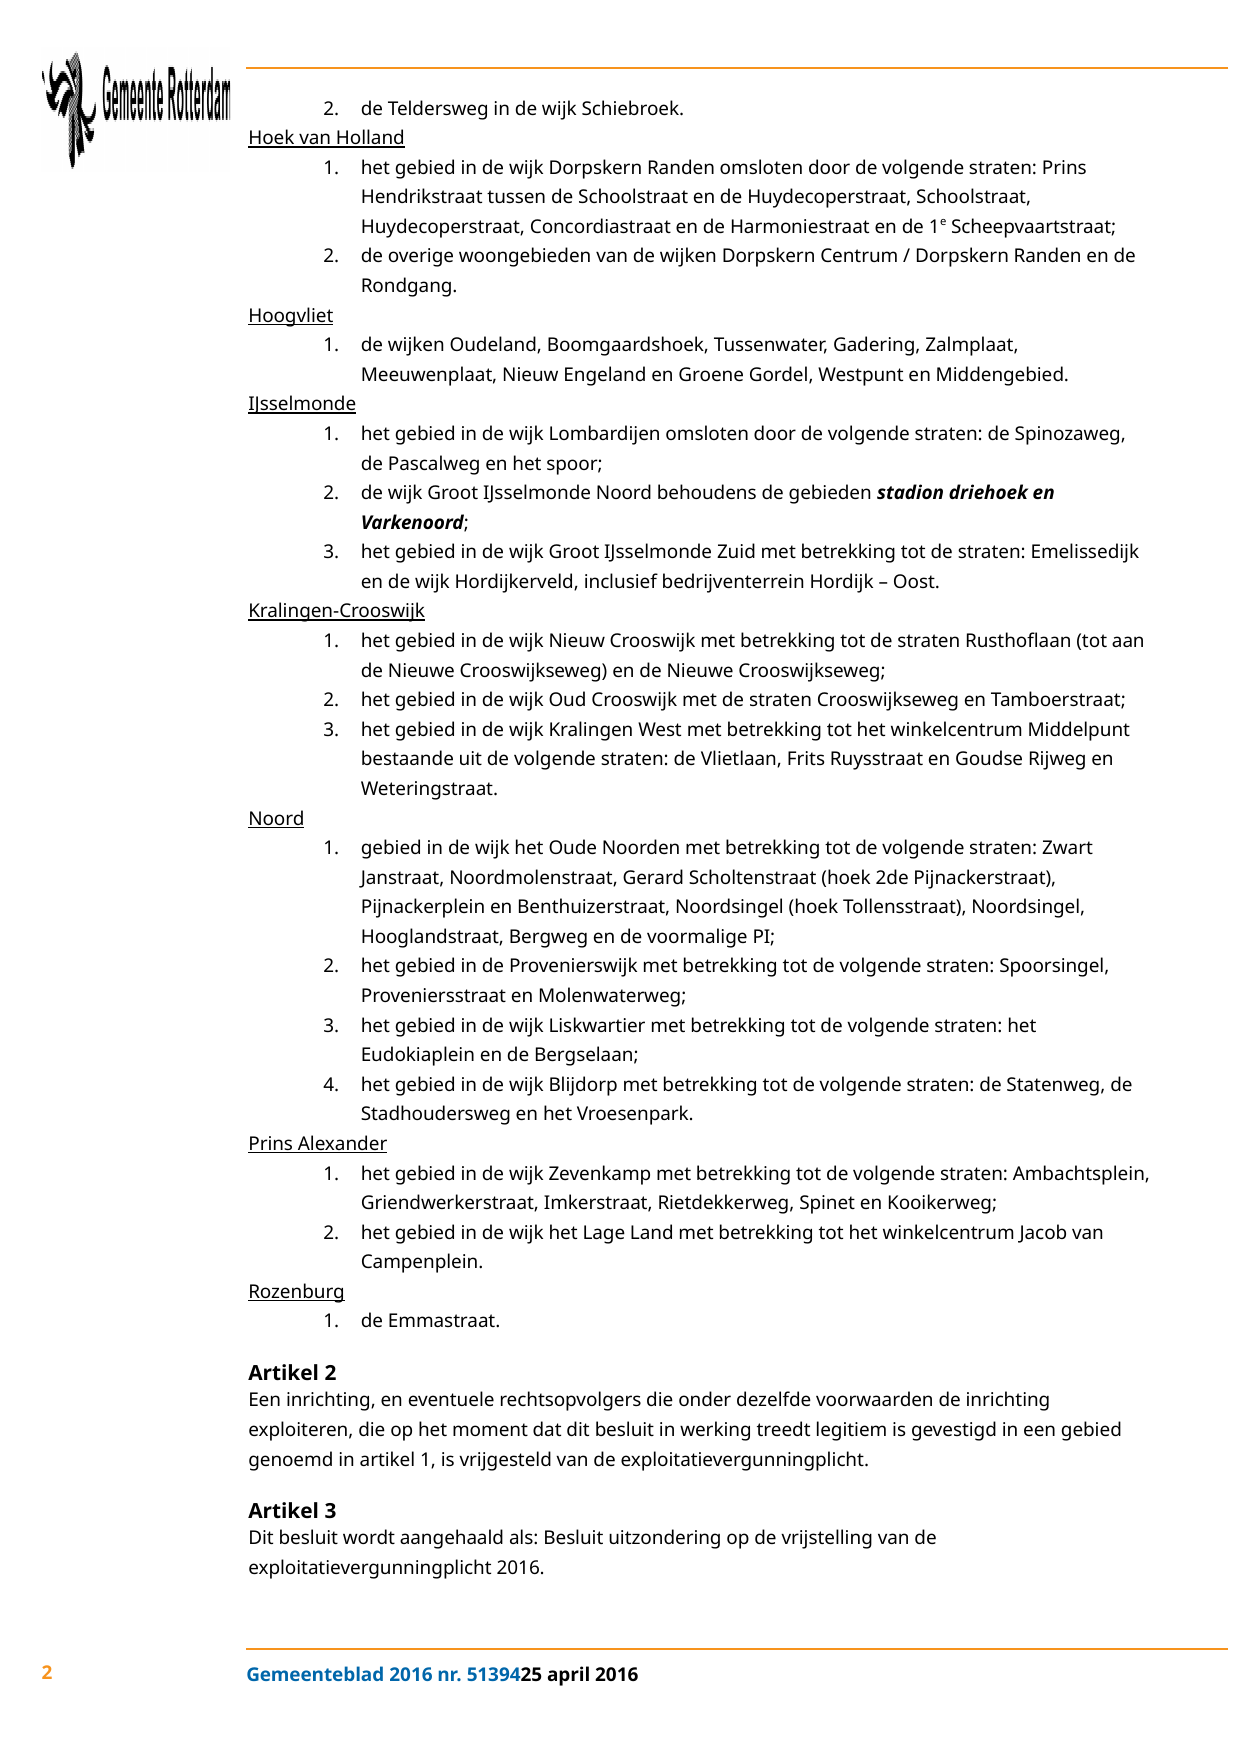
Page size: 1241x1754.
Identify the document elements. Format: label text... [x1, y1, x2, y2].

list gebied in de wijk het Oude Noorden met betrekking tot de volgende straten: Zwart Janstraat, Noordmolenstraat, Gerard Scholtenstraat (hoek 2de Pijnackerstraat), Pijnackerplein en Benthuizerstraat, Noordsingel (hoek Tollensstraat), Noordsingel, Hooglandstraat, Bergweg en de voormalige PI; [323, 834, 1152, 949]
list het gebied in de wijk Nieuw Crooswijk met betrekking tot de straten Rusthoflaan (tot aan de Nieuwe Crooswijkseweg) en de Nieuwe Crooswijkseweg; [323, 627, 1152, 683]
list het gebied in de wijk het Lage Land met betrekking tot het winkelcentrum Jacob van Campenplein. [323, 1219, 1152, 1274]
text Dit besluit wordt aangehaald als: Besluit uitzondering op de vrijstelling van de exploitatievergunningplicht 2016. [248, 1524, 1152, 1580]
list het gebied in de wijk Groot IJsselmonde Zuid met betrekking tot de straten: Emelissedijk en de wijk Hordijkerveld, inclusief bedrijventerrein Hordijk – Oost. [323, 538, 1152, 594]
text Artikel 2 [248, 1358, 1152, 1387]
list het gebied in de wijk Liskwartier met betrekking tot de volgende straten: het Eudokiaplein en de Bergselaan; [323, 1012, 1152, 1067]
list de wijk Groot IJsselmonde Noord behoudens de gebieden stadion driehoek en Varkenoord; [323, 479, 1152, 535]
list het gebied in de wijk Oud Crooswijk met de straten Crooswijkseweg en Tamboerstraat; [323, 686, 1152, 712]
list het gebied in de Provenierswijk met betrekking tot de volgende straten: Spoorsingel, Proveniersstraat en Molenwaterweg; [323, 953, 1152, 1008]
list het gebied in de wijk Zevenkamp met betrekking tot de volgende straten: Ambachtsplein, Griendwerkerstraat, Imkerstraat, Rietdekkerweg, Spinet en Kooikerweg; [323, 1160, 1152, 1215]
list de Teldersweg in de wijk Schiebroek. [323, 95, 1152, 121]
text Kralingen-Crooswijk [248, 598, 1152, 623]
list de Emmastraat. [323, 1308, 1152, 1333]
text Rozenburg [248, 1278, 1152, 1304]
list het gebied in de wijk Dorpskern Randen omsloten door de volgende straten: Prins Hendrikstraat tussen de Schoolstraat en de Huydecoperstraat, Schoolstraat, Huydecoperstraat, Concordiastraat en de Harmoniestraat en de 1e Scheepvaartstraat; [323, 154, 1152, 239]
text Artikel 3 [248, 1496, 1152, 1524]
text Hoogvliet [248, 302, 1152, 328]
list de overige woongebieden van de wijken Dorpskern Centrum / Dorpskern Randen en de Rondgang. [323, 243, 1152, 298]
text Hoek van Holland [248, 124, 1152, 150]
text Noord [248, 805, 1152, 831]
list het gebied in de wijk Kralingen West met betrekking tot het winkelcentrum Middelpunt bestaande uit de volgende straten: de Vlietlaan, Frits Ruysstraat en Goudse Rijweg en Weteringstraat. [323, 716, 1152, 801]
text Prins Alexander [248, 1130, 1152, 1156]
list de wijken Oudeland, Boomgaardshoek, Tussenwater, Gadering, Zalmplaat, Meeuwenplaat, Nieuw Engeland en Groene Gordel, Westpunt en Middengebied. [323, 331, 1152, 387]
text Een inrichting, en eventuele rechtsopvolgers die onder dezelfde voorwaarden de inrichting exploiteren, die op het moment dat dit besluit in werking treedt legitiem is gevestigd in een gebied genoemd in artikel 1, is vrijgesteld van de exploitatievergunningplicht. [248, 1387, 1152, 1471]
text IJsselmonde [248, 391, 1152, 416]
list het gebied in de wijk Blijdorp met betrekking tot de volgende straten: de Statenweg, de Stadhoudersweg en het Vroesenpark. [323, 1071, 1152, 1126]
picture [41, 47, 231, 172]
list het gebied in de wijk Lombardijen omsloten door de volgende straten: de Spinozaweg, de Pascalweg en het spoor; [323, 420, 1152, 476]
